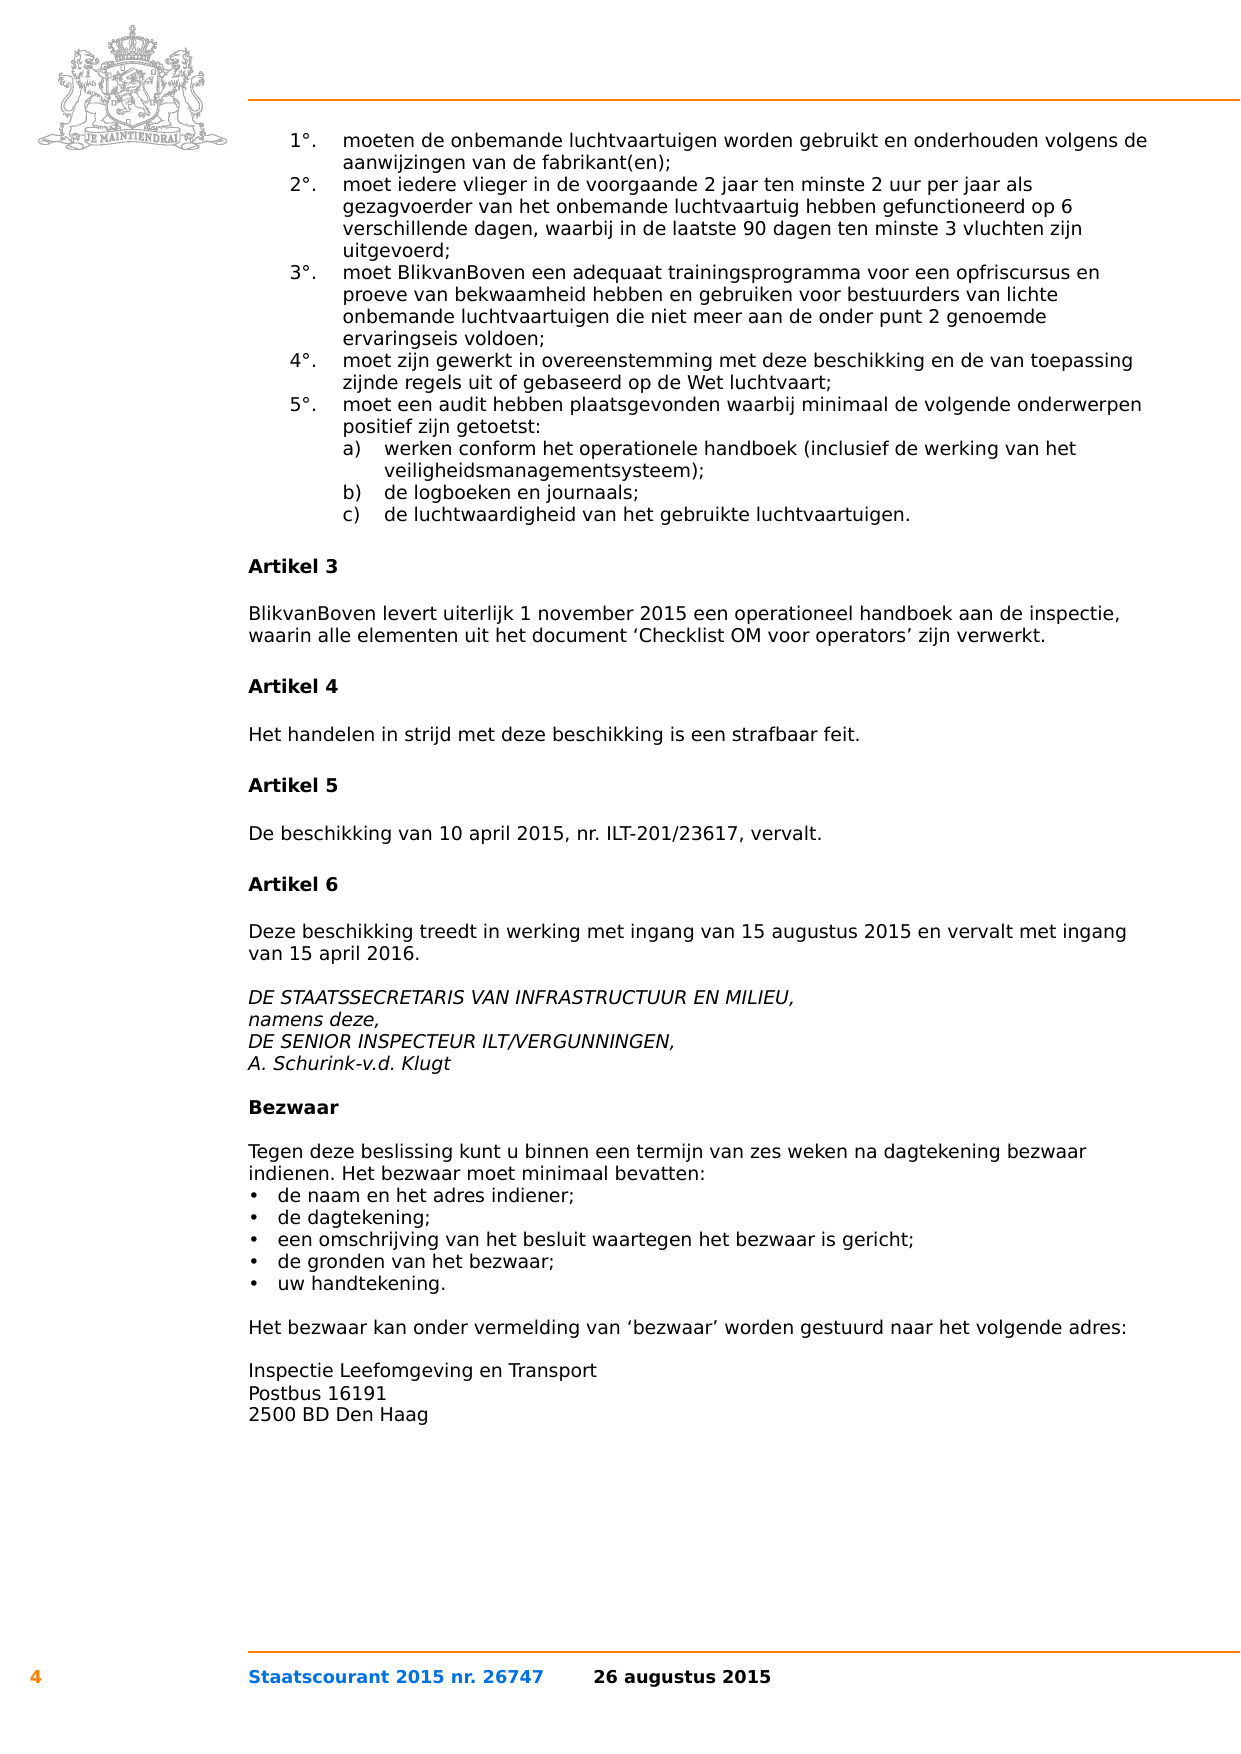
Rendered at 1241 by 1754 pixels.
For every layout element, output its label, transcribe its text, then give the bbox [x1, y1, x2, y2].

text De beschikking van 10 april 2015, nr. ILT-201/23617, vervalt. [248, 822, 1163, 844]
text Het handelen in strijd met deze beschikking is een strafbaar feit. [248, 723, 1163, 745]
text • een omschrijving van het besluit waartegen het bezwaar is gericht; [248, 1229, 1163, 1251]
subtitle Artikel 6 [248, 874, 1163, 896]
text Het bezwaar kan onder vermelding van ‘bezwaar’ worden gestuurd naar het volgende adres: [248, 1317, 1163, 1338]
text 5°. moet een audit hebben plaatsgevonden waarbij minimaal de volgende onderwerpen positief zijn getoetst: [289, 394, 1163, 438]
text DE STAATSSECRETARIS VAN INFRASTRUCTUUR EN MILIEU, namens deze, DE SENIOR INSPECTEUR ILT/VERGUNNINGEN, A. Schurink-v.d. Klugt [248, 987, 1163, 1075]
text Deze beschikking treedt in werking met ingang van 15 augustus 2015 en vervalt met ingang van 15 april 2016. [248, 921, 1163, 965]
text Inspectie Leefomgeving en Transport [248, 1360, 1163, 1382]
text c) de luchtwaardigheid van het gebruikte luchtvaartuigen. [342, 503, 1163, 526]
subtitle Artikel 4 [248, 676, 1163, 698]
text • de gronden van het bezwaar; [248, 1251, 1163, 1273]
text 2500 BD Den Haag [248, 1404, 1163, 1426]
text b) de logboeken en journaals; [342, 482, 1163, 503]
text a) werken conform het operationele handboek (inclusief de werking van het veiligheidsmanagementsysteem); [342, 438, 1163, 482]
text 4°. moet zijn gewerkt in overeenstemming met deze beschikking en de van toepassing zijnde regels uit of gebaseerd op de Wet luchtvaart; [289, 350, 1163, 394]
text BlikvanBoven levert uiterlijk 1 november 2015 een operationeel handboek aan de inspectie, waarin alle elementen uit het document ‘Checklist OM voor operators’ zijn verwerkt. [248, 602, 1163, 646]
subtitle Artikel 5 [248, 775, 1163, 797]
text Tegen deze beslissing kunt u binnen een termijn van zes weken na dagtekening bezwaar indienen. Het bezwaar moet minimaal bevatten: [248, 1141, 1163, 1185]
picture [38, 25, 227, 150]
text 2°. moet iedere vlieger in de voorgaande 2 jaar ten minste 2 uur per jaar als gezagvoerder van het onbemande luchtvaartuig hebben gefunctioneerd op 6 verschillende dagen, waarbij in de laatste 90 dagen ten minste 3 vluchten zijn uitgevoerd; [289, 174, 1163, 262]
text 3°. moet BlikvanBoven een adequaat trainingsprogramma voor een opfriscursus en proeve van bekwaamheid hebben en gebruiken voor bestuurders van lichte onbemande luchtvaartuigen die niet meer aan de onder punt 2 genoemde ervaringseis voldoen; [289, 262, 1163, 350]
text • de naam en het adres indiener; [248, 1185, 1163, 1207]
text 1°. moeten de onbemande luchtvaartuigen worden gebruikt en onderhouden volgens de aanwijzingen van de fabrikant(en); [289, 130, 1163, 174]
text Postbus 16191 [248, 1382, 1163, 1404]
text • de dagtekening; [248, 1207, 1163, 1229]
subtitle Artikel 3 [248, 556, 1163, 577]
text Bezwaar [248, 1097, 1163, 1119]
text • uw handtekening. [248, 1273, 1163, 1295]
